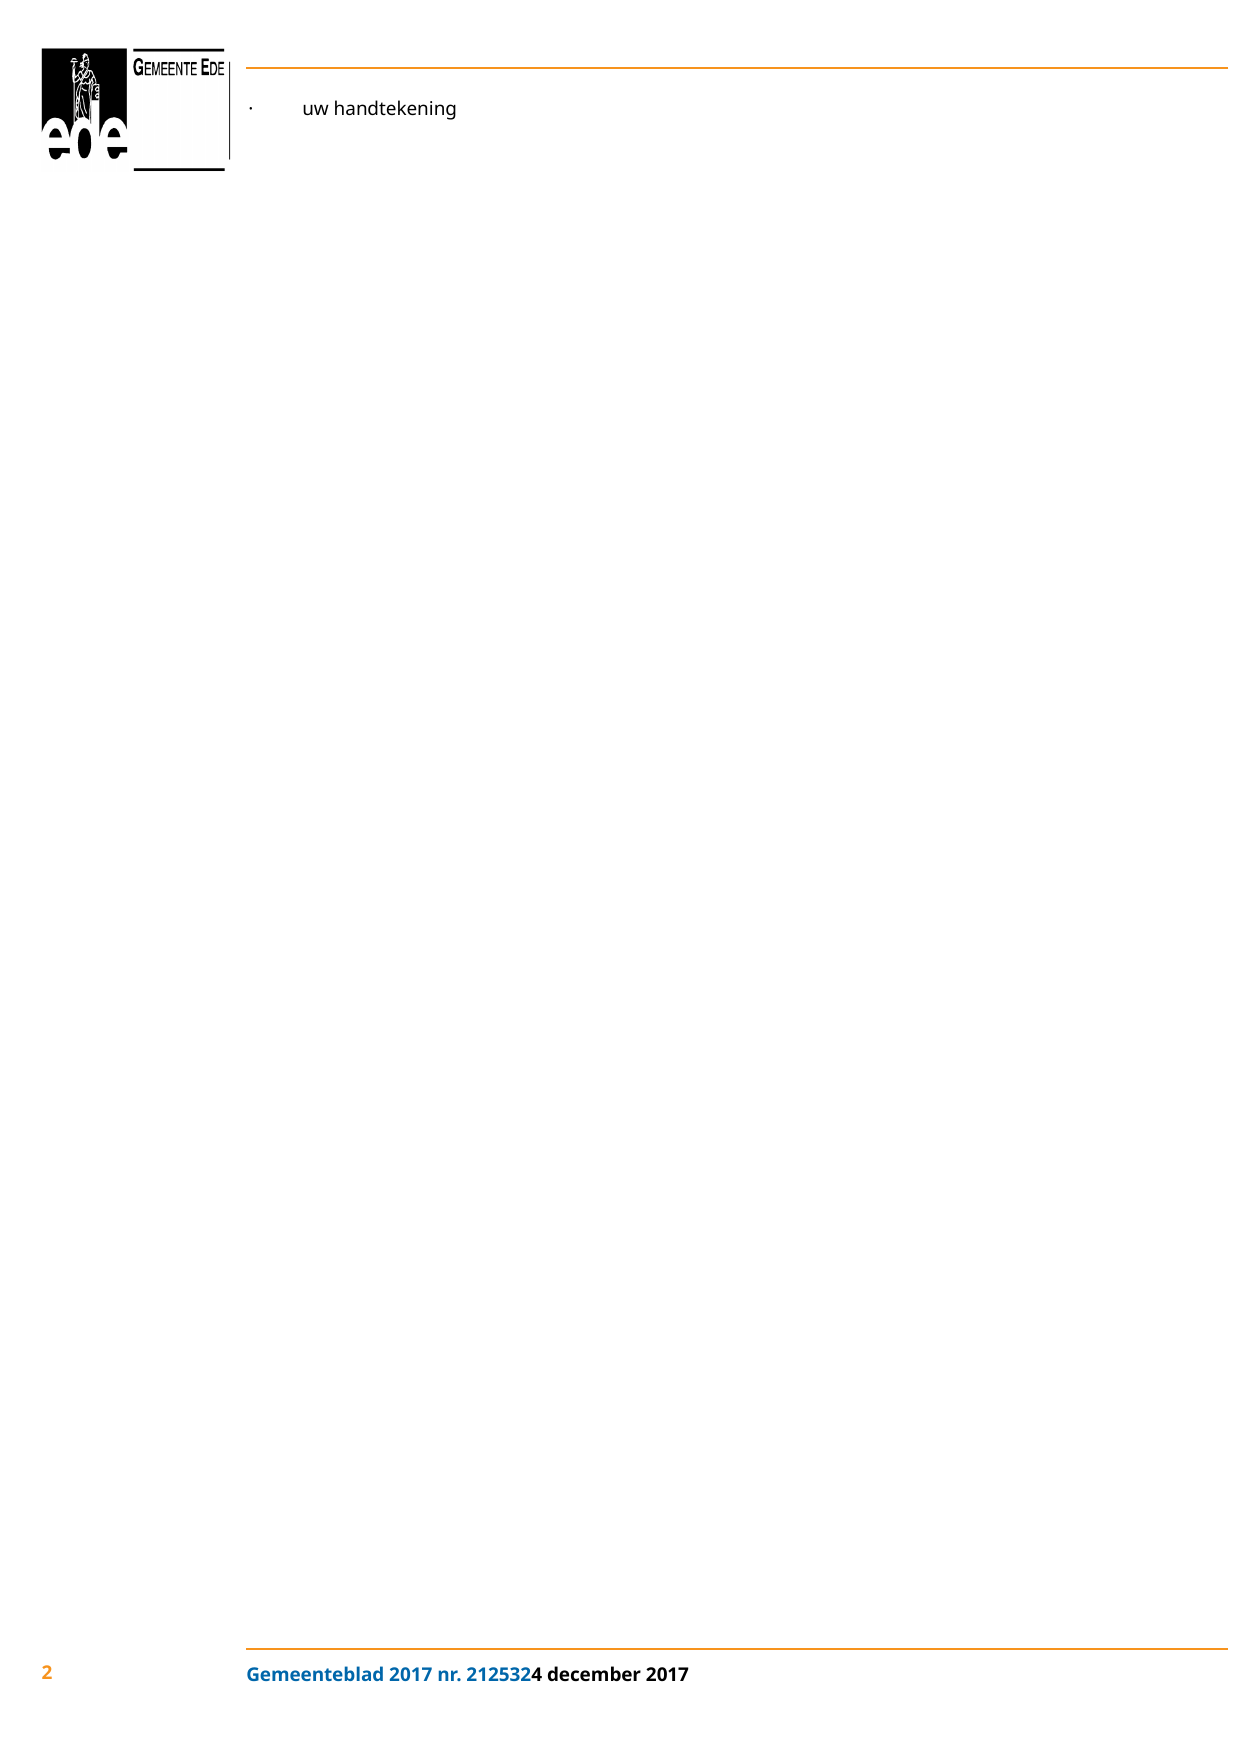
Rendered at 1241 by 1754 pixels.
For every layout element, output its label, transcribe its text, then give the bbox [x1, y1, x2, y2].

picture [41, 47, 231, 172]
text · uw handtekening [248, 95, 1152, 121]
